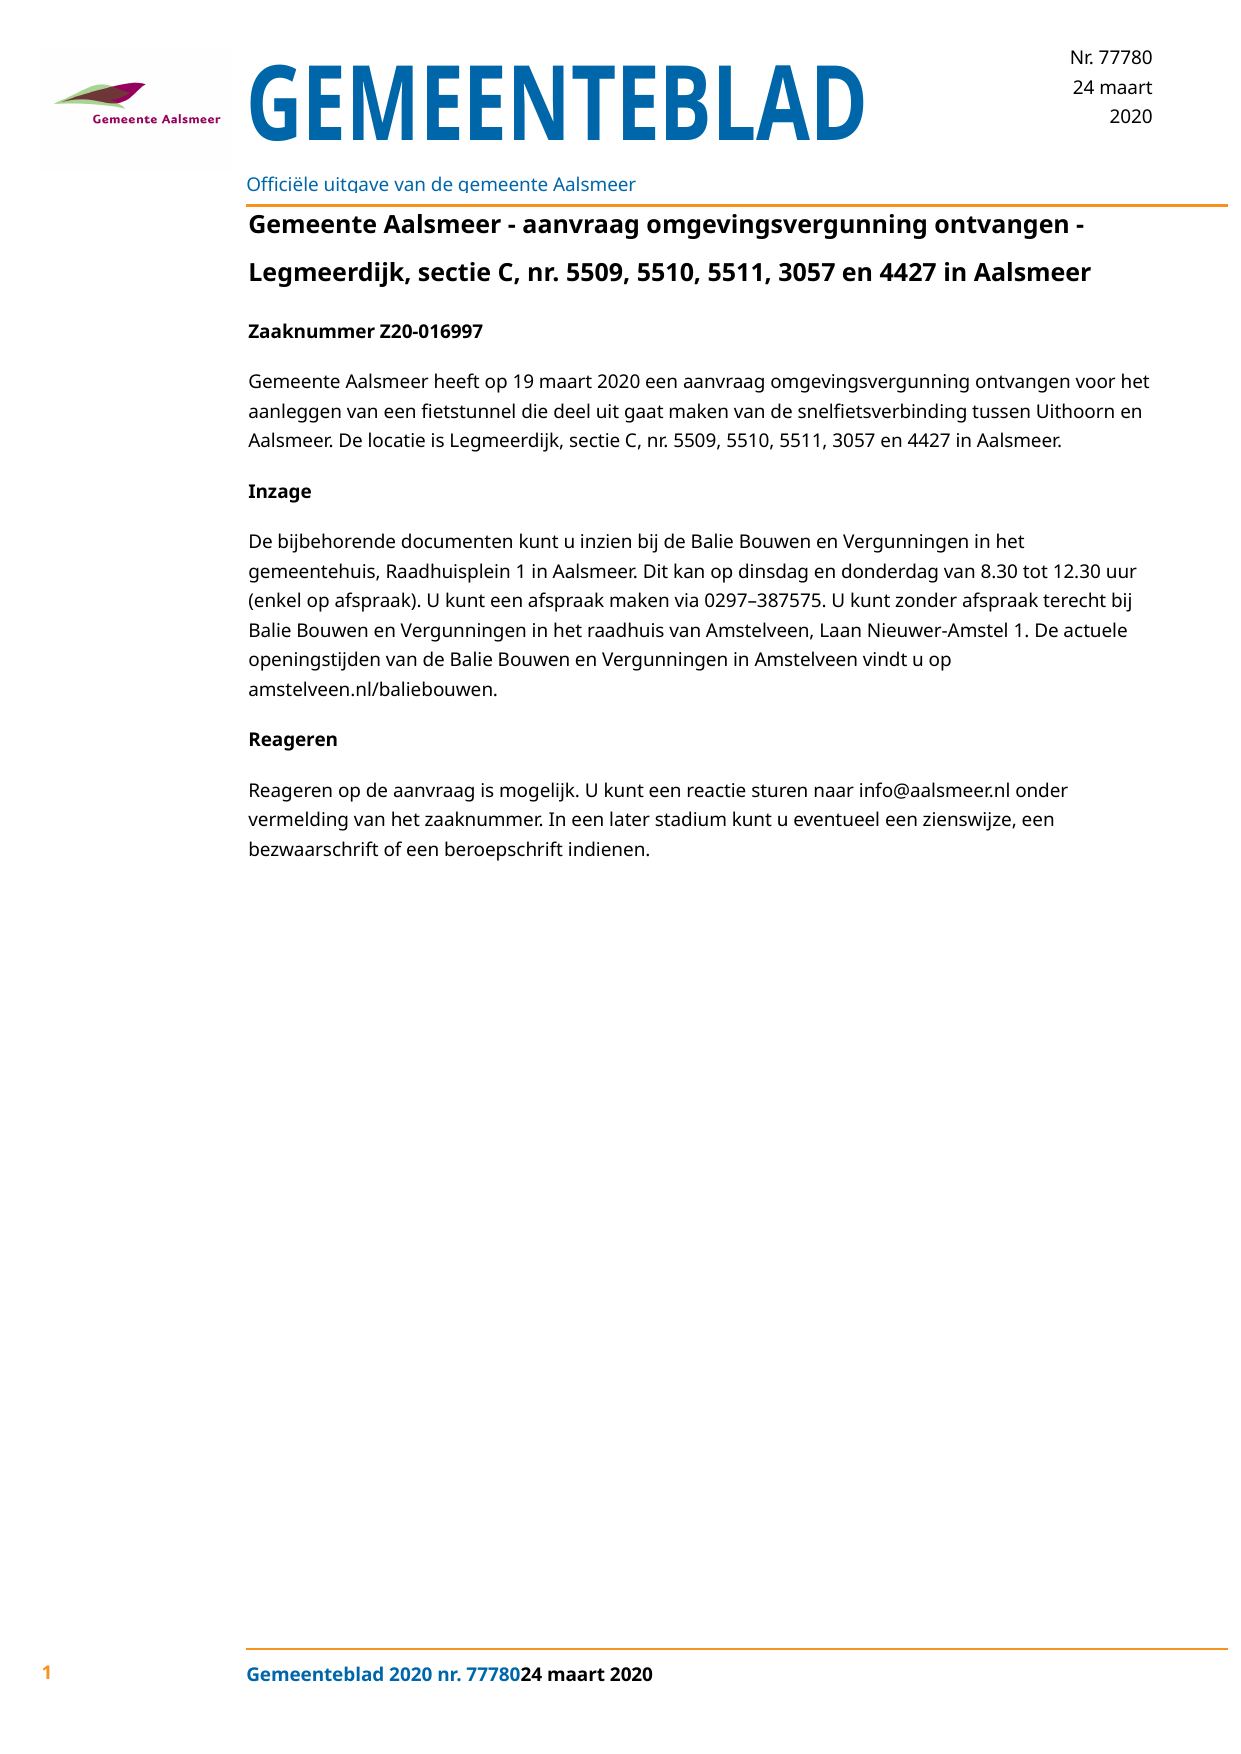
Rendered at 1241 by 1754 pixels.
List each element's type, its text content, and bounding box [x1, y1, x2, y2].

text Reageren op de aanvraag is mogelijk. U kunt een reactie sturen naar info@aalsmeer.nl onder vermelding van het zaaknummer. In een later stadium kunt u eventueel een zienswijze, een bezwaarschrift of een beroepschrift indienen. [248, 777, 1152, 862]
text Reageren [248, 727, 1152, 752]
picture [41, 47, 231, 172]
text Zaaknummer Z20-016997 [248, 318, 1152, 344]
text Inzage [248, 478, 1152, 504]
text De bijbehorende documenten kunt u inzien bij de Balie Bouwen en Vergunningen in het gemeentehuis, Raadhuisplein 1 in Aalsmeer. Dit kan op dinsdag en donderdag van 8.30 tot 12.30 uur (enkel op afspraak). U kunt een afspraak maken via 0297–387575. U kunt zonder afspraak terecht bij Balie Bouwen en Vergunningen in het raadhuis van Amstelveen, Laan Nieuwer-Amstel 1. De actuele openingstijden van de Balie Bouwen en Vergunningen in Amstelveen vindt u op amstelveen.nl/baliebouwen. [248, 528, 1152, 702]
text Gemeente Aalsmeer - aanvraag omgevingsvergunning ontvangen - Legmeerdijk, sectie C, nr. 5509, 5510, 5511, 3057 en 4427 in Aalsmeer [248, 207, 1152, 288]
text Gemeente Aalsmeer heeft op 19 maart 2020 een aanvraag omgevingsvergunning ontvangen voor het aanleggen van een fietstunnel die deel uit gaat maken van de snelfietsverbinding tussen Uithoorn en Aalsmeer. De locatie is Legmeerdijk, sectie C, nr. 5509, 5510, 5511, 3057 en 4427 in Aalsmeer. [248, 368, 1152, 453]
